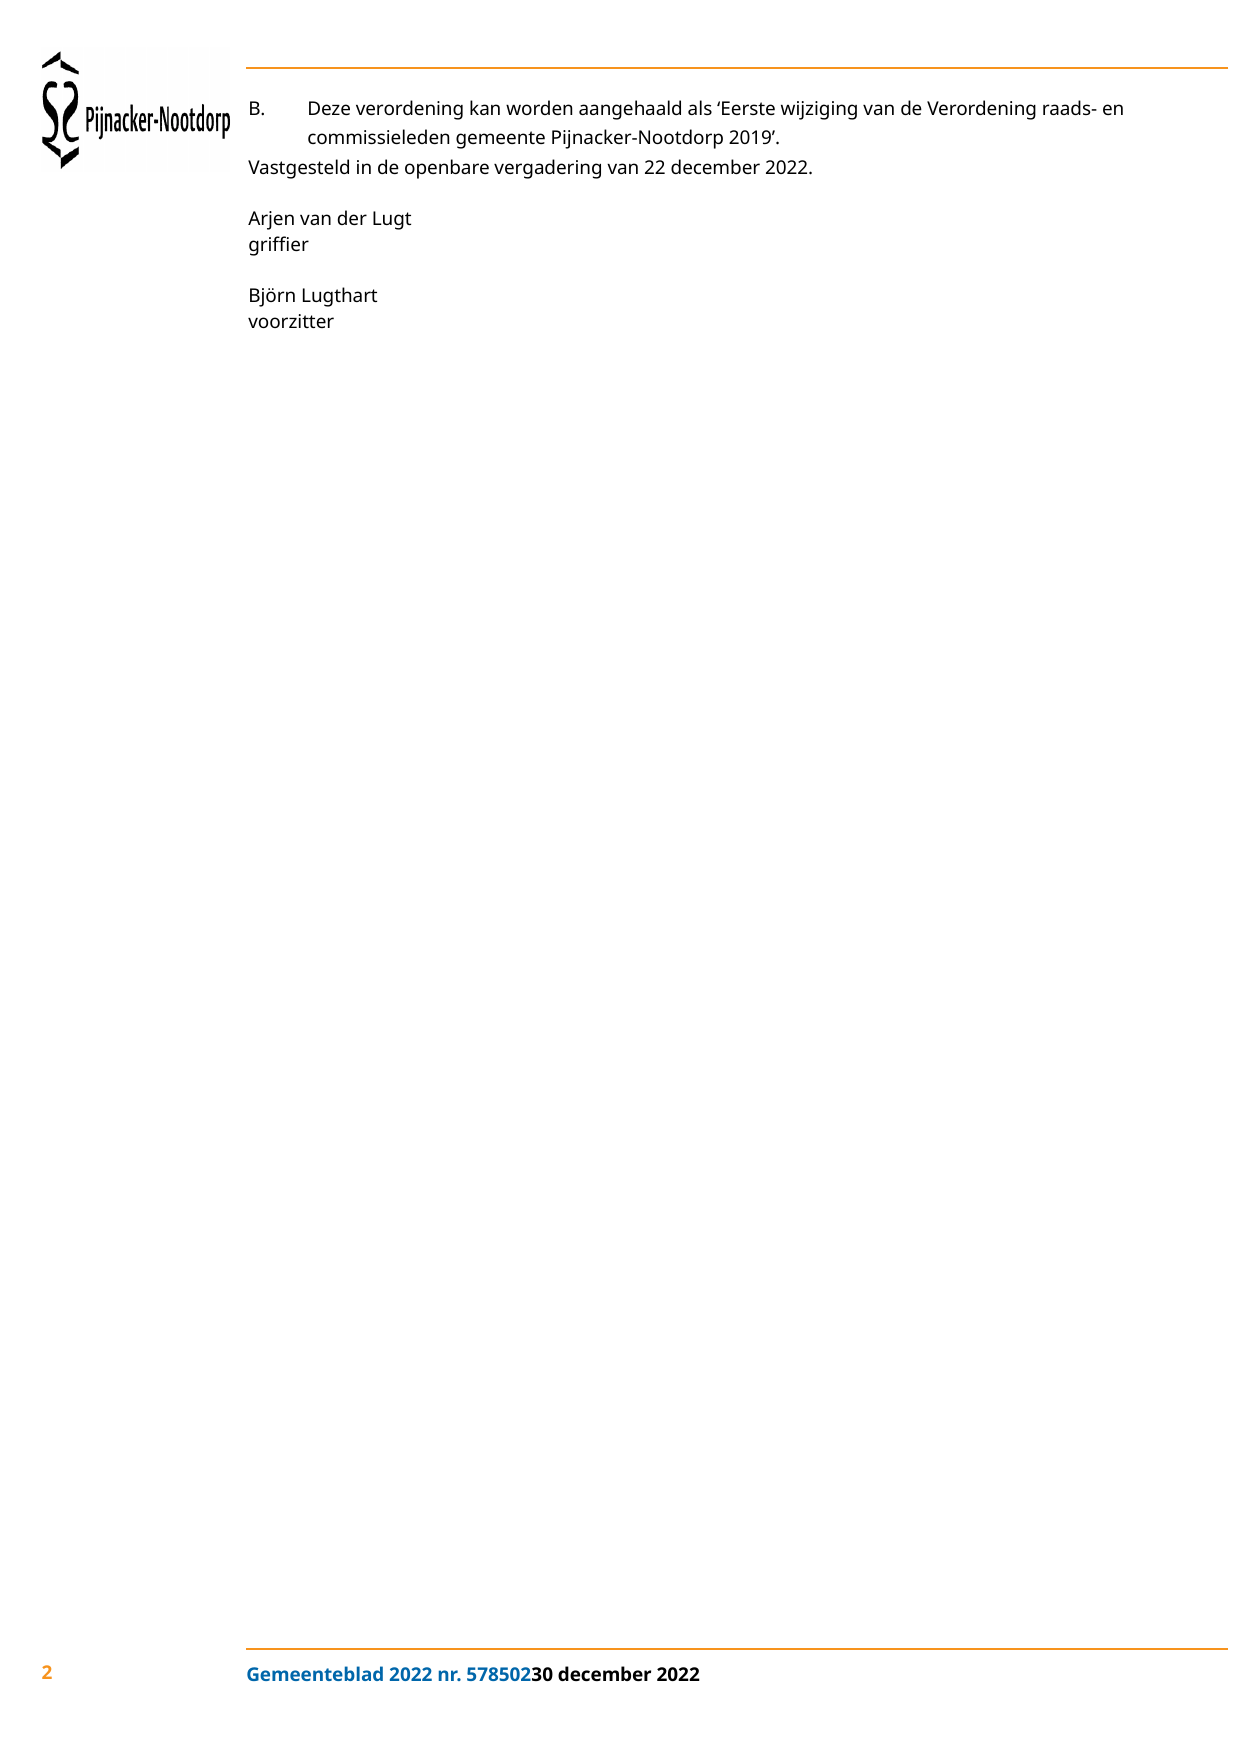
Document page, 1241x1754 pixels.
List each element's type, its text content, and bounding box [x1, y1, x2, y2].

text Vastgesteld in de openbare vergadering van 22 december 2022. [248, 154, 1152, 180]
text griffier [248, 231, 1152, 257]
list Deze verordening kan worden aangehaald als ‘Eerste wijziging van de Verordening raads- en commissieleden gemeente Pijnacker-Nootdorp 2019’. [248, 95, 1152, 150]
text Arjen van der Lugt [248, 205, 1152, 231]
text voorzitter [248, 308, 1152, 334]
text Björn Lugthart [248, 283, 1152, 308]
picture [41, 47, 231, 172]
